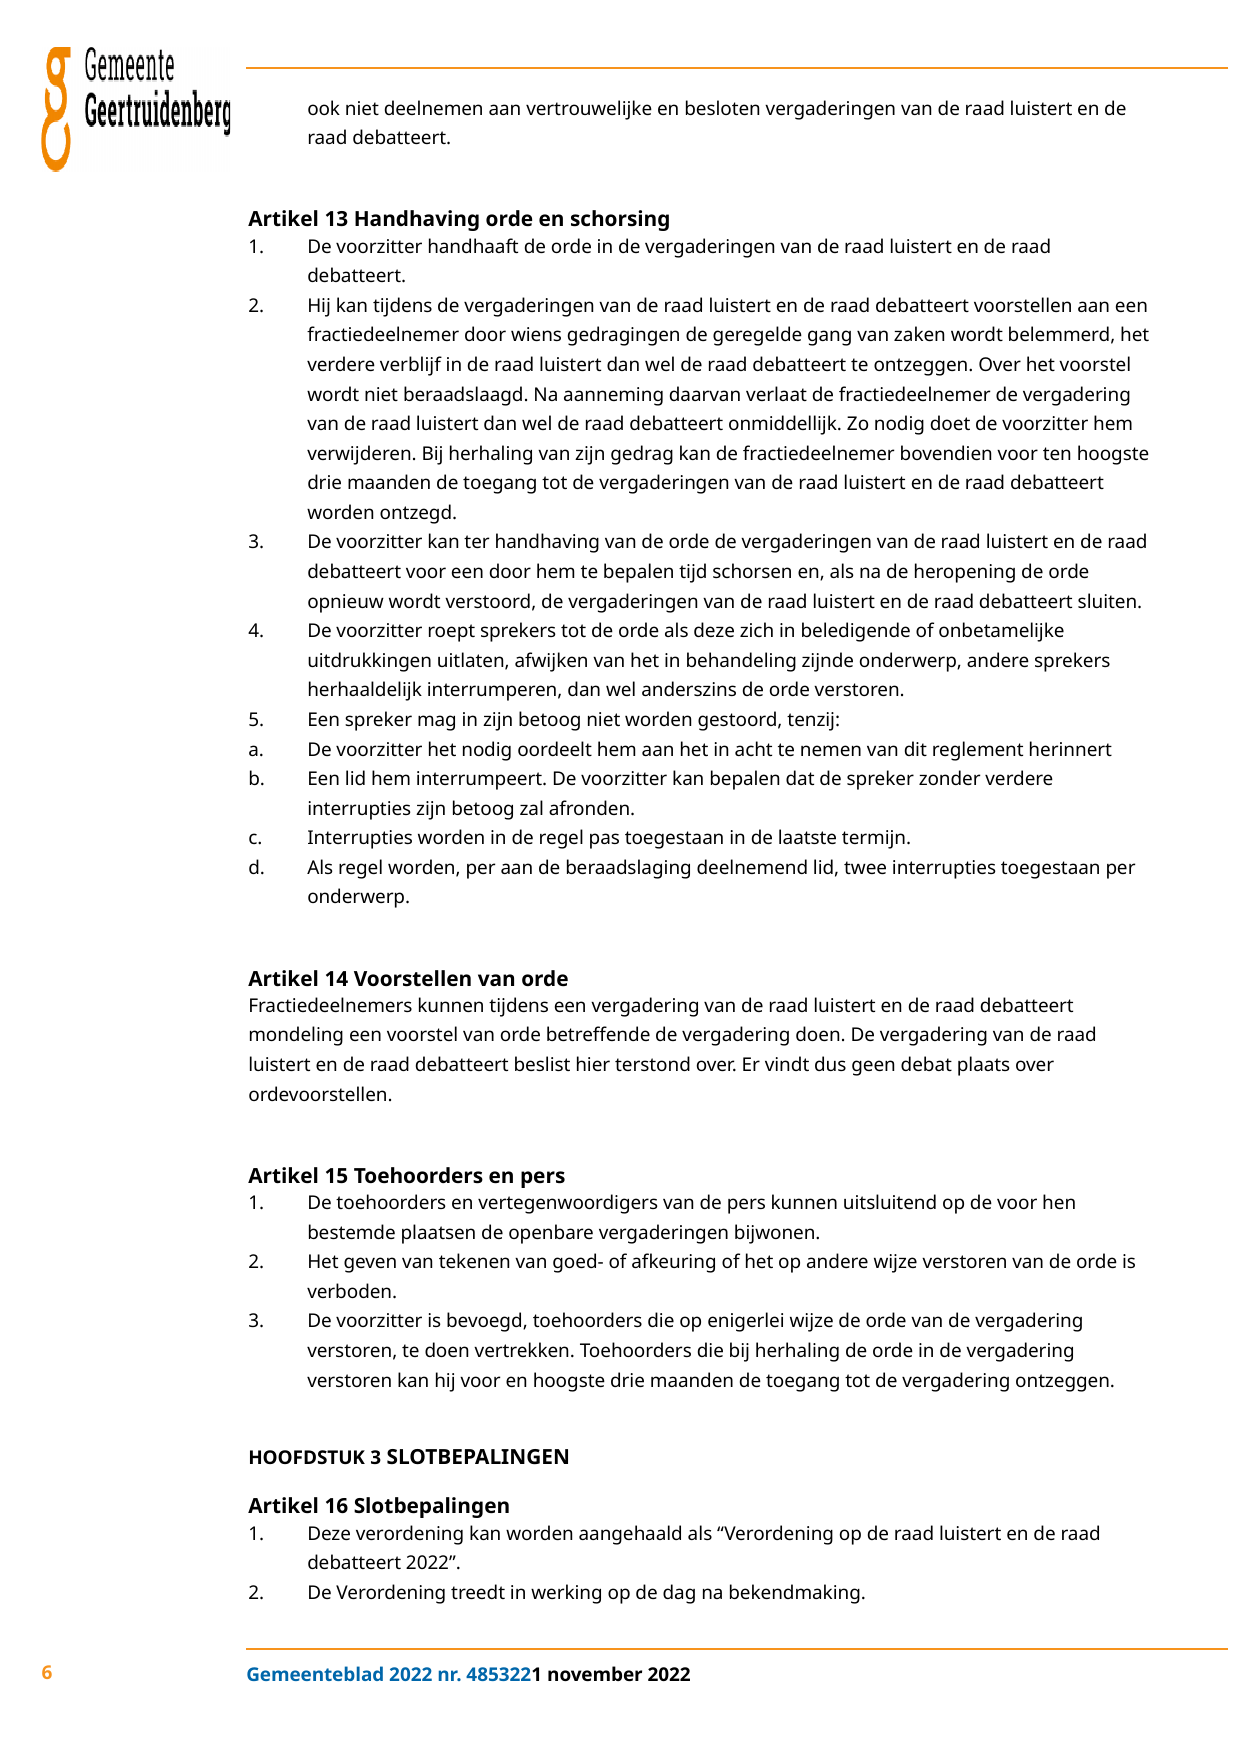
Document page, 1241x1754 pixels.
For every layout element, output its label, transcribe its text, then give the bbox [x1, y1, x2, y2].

list De toehoorders en vertegenwoordigers van de pers kunnen uitsluitend op de voor hen bestemde plaatsen de openbare vergaderingen bijwonen. [248, 1189, 1152, 1244]
list Hij kan tijdens de vergaderingen van de raad luistert en de raad debatteert voorstellen aan een fractiedeelnemer door wiens gedragingen de geregelde gang van zaken wordt belemmerd, het verdere verblijf in de raad luistert dan wel de raad debatteert te ontzeggen. Over het voorstel wordt niet beraadslaagd. Na aanneming daarvan verlaat de fractiedeelnemer de vergadering van de raad luistert dan wel de raad debatteert onmiddellijk. Zo nodig doet de voorzitter hem verwijderen. Bij herhaling van zijn gedrag kan de fractiedeelnemer bovendien voor ten hoogste drie maanden de toegang tot de vergaderingen van de raad luistert en de raad debatteert worden ontzegd. [248, 292, 1152, 525]
text Fractiedeelnemers kunnen tijdens een vergadering van de raad luistert en de raad debatteert mondeling een voorstel van orde betreffende de vergadering doen. De vergadering van de raad luistert en de raad debatteert beslist hier terstond over. Er vindt dus geen debat plaats over ordevoorstellen. [248, 992, 1152, 1107]
text HOOFDSTUK 3 SLOTBEPALINGEN [248, 1442, 1152, 1470]
list Interrupties worden in de regel pas toegestaan in de laatste termijn. [248, 824, 1152, 850]
list De voorzitter kan ter handhaving van de orde de vergaderingen van de raad luistert en de raad debatteert voor een door hem te bepalen tijd schorsen en, als na de heropening de orde opnieuw wordt verstoord, de vergaderingen van de raad luistert en de raad debatteert sluiten. [248, 529, 1152, 613]
list Het geven van tekenen van goed- of afkeuring of het op andere wijze verstoren van de orde is verboden. [248, 1248, 1152, 1304]
list De voorzitter is bevoegd, toehoorders die op enigerlei wijze de orde van de vergadering verstoren, te doen vertrekken. Toehoorders die bij herhaling de orde in de vergadering verstoren kan hij voor en hoogste drie maanden de toegang tot de vergadering ontzeggen. [248, 1308, 1152, 1392]
list Een lid hem interrumpeert. De voorzitter kan bepalen dat de spreker zonder verdere interrupties zijn betoog zal afronden. [248, 765, 1152, 821]
list Deze verordening kan worden aangehaald als “Verordening op de raad luistert en de raad debatteert 2022”. [248, 1520, 1152, 1575]
list ook niet deelnemen aan vertrouwelijke en besloten vergaderingen van de raad luistert en de raad debatteert. [248, 95, 1152, 150]
list De voorzitter handhaaft de orde in de vergaderingen van de raad luistert en de raad debatteert. [248, 233, 1152, 288]
text Artikel 16 Slotbepalingen [248, 1491, 1152, 1520]
text Artikel 14 Voorstellen van orde [248, 964, 1152, 992]
list De Verordening treedt in werking op de dag na bekendmaking. [248, 1579, 1152, 1604]
list Een spreker mag in zijn betoog niet worden gestoord, tenzij: [248, 706, 1152, 732]
list Als regel worden, per aan de beraadslaging deelnemend lid, twee interrupties toegestaan per onderwerp. [248, 854, 1152, 909]
text Artikel 13 Handhaving orde en schorsing [248, 204, 1152, 233]
list De voorzitter het nodig oordeelt hem aan het in acht te nemen van dit reglement herinnert [248, 736, 1152, 761]
text Artikel 15 Toehoorders en pers [248, 1161, 1152, 1189]
list De voorzitter roept sprekers tot de orde als deze zich in beledigende of onbetamelijke uitdrukkingen uitlaten, afwijken van het in behandeling zijnde onderwerp, andere sprekers herhaaldelijk interrumperen, dan wel anderszins de orde verstoren. [248, 617, 1152, 702]
picture [41, 47, 231, 172]
